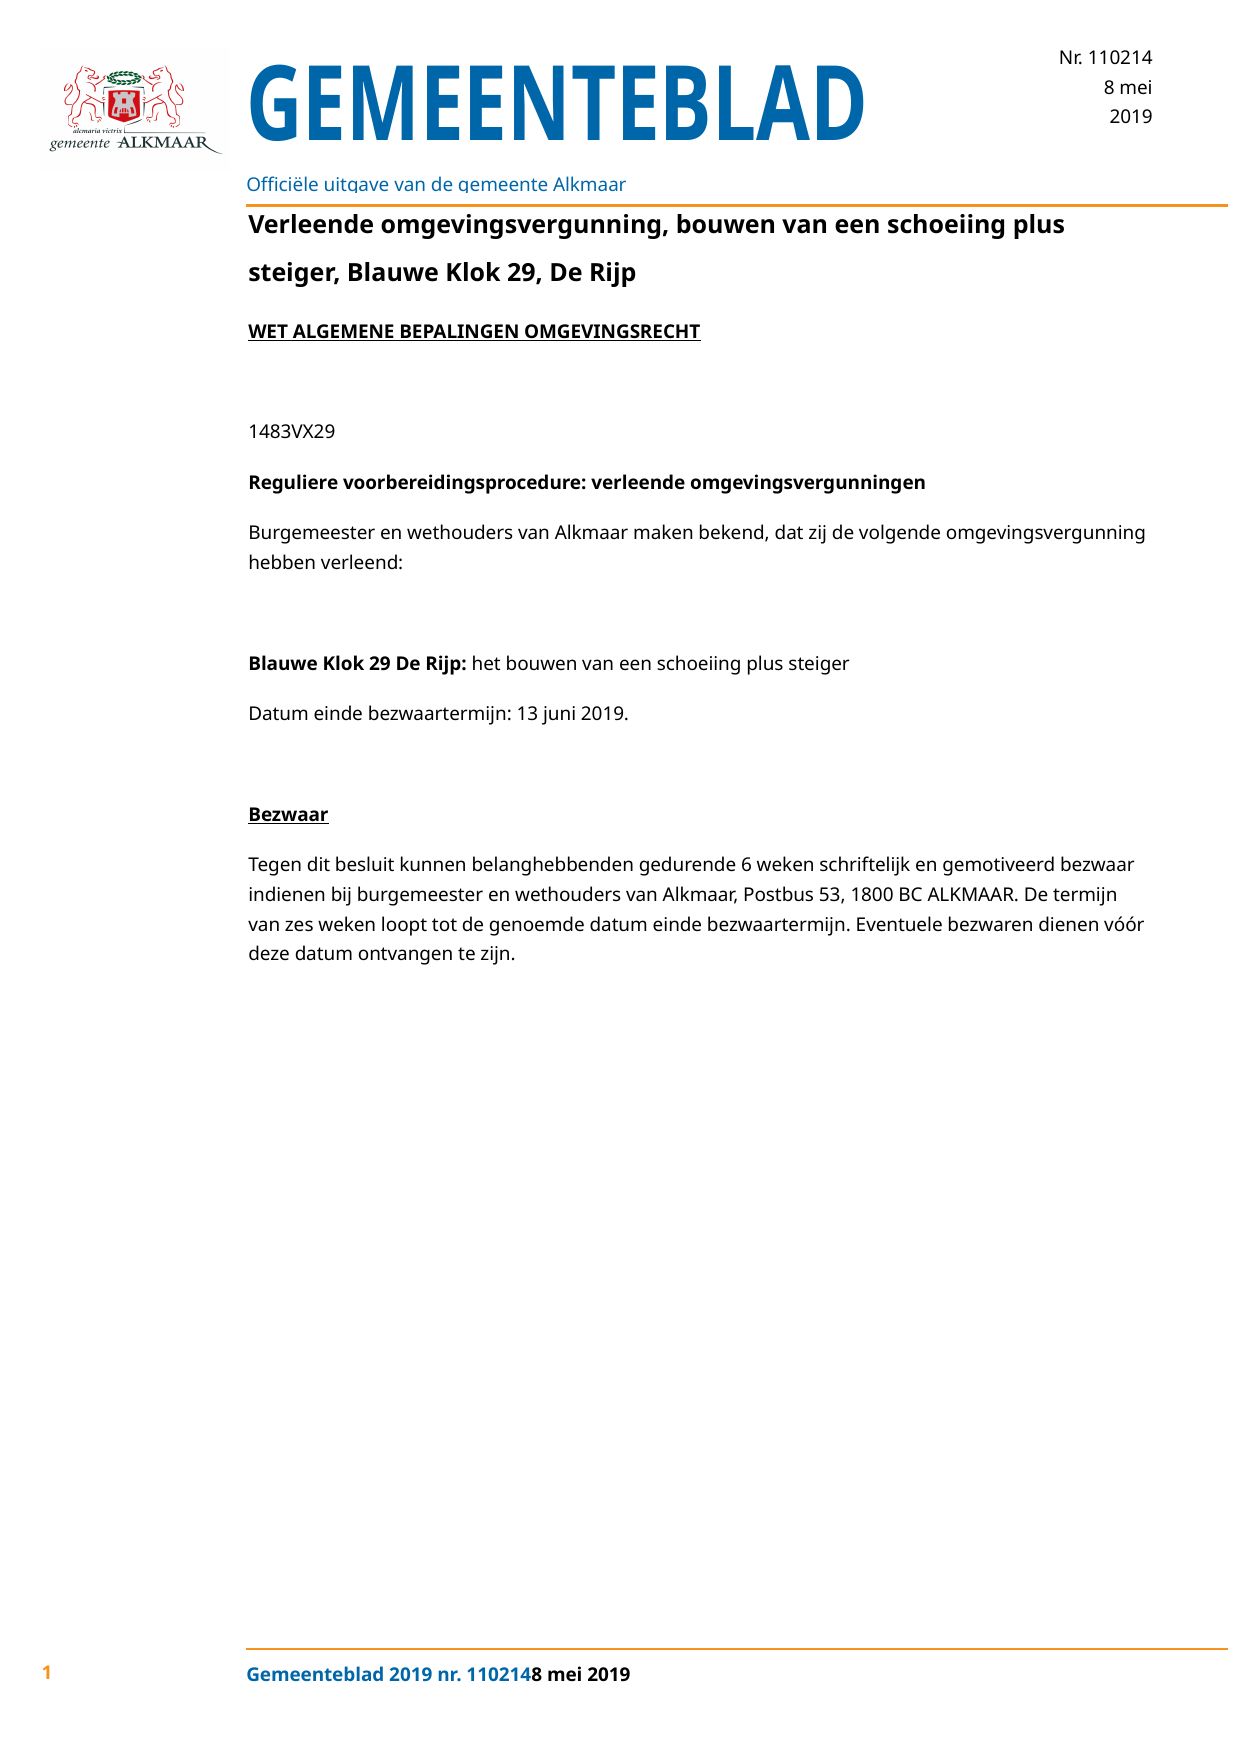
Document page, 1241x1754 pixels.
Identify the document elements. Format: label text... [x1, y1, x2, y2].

text WET ALGEMENE BEPALINGEN OMGEVINGSRECHT [248, 318, 1152, 344]
text Bezwaar [248, 801, 1152, 827]
text Blauwe Klok 29 De Rijp: het bouwen van een schoeiing plus steiger [248, 650, 1152, 676]
text 1483VX29 [248, 419, 1152, 444]
picture [41, 47, 231, 172]
text Datum einde bezwaartermijn: 13 juni 2019. [248, 700, 1152, 726]
text Tegen dit besluit kunnen belanghebbenden gedurende 6 weken schriftelijk en gemotiveerd bezwaar indienen bij burgemeester en wethouders van Alkmaar, Postbus 53, 1800 BC ALKMAAR. De termijn van zes weken loopt tot de genoemde datum einde bezwaartermijn. Eventuele bezwaren dienen vóór deze datum ontvangen te zijn. [248, 852, 1152, 966]
text Verleende omgevingsvergunning, bouwen van een schoeiing plus steiger, Blauwe Klok 29, De Rijp [248, 207, 1152, 288]
text Reguliere voorbereidingsprocedure: verleende omgevingsvergunningen [248, 469, 1152, 495]
text Burgemeester en wethouders van Alkmaar maken bekend, dat zij de volgende omgevingsvergunning hebben verleend: [248, 519, 1152, 575]
